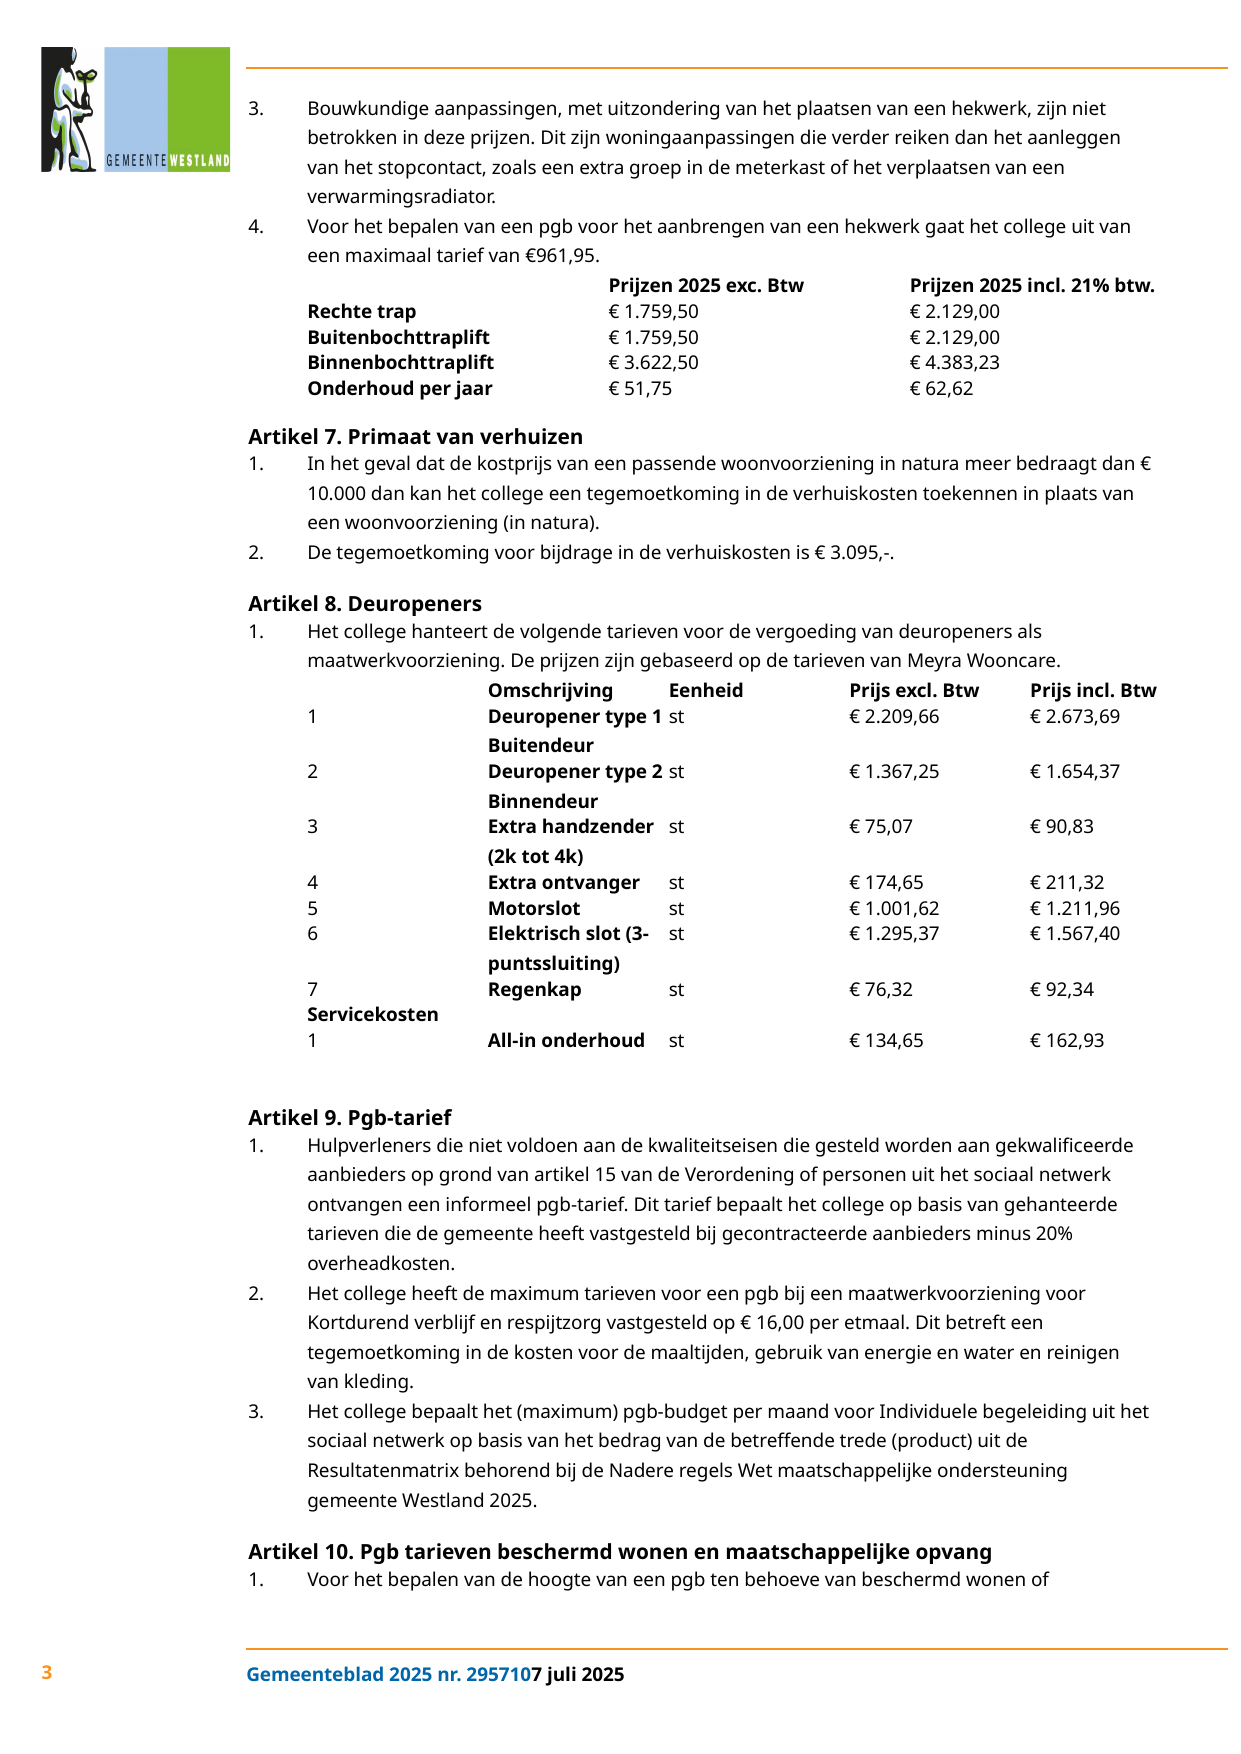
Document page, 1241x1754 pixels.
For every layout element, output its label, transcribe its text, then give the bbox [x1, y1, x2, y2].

table_cell € 4.383,23 [910, 350, 1211, 375]
table_cell st [669, 758, 849, 814]
table_cell € 51,75 [608, 375, 909, 401]
table_cell € 1.001,62 [849, 895, 1030, 920]
table_cell € 134,65 [849, 1027, 1030, 1053]
table_header Prijzen 2025 incl. 21% btw. [910, 273, 1211, 298]
table_cell € 3.622,50 [608, 350, 909, 375]
list Bouwkundige aanpassingen, met uitzondering van het plaatsen van een hekwerk, zijn niet betrokken in deze prijzen. Dit zijn woningaanpassingen die verder reiken dan het aanleggen van het stopcontact, zoals een extra groep in de meterkast of het verplaatsen van een verwarmingsradiator. [248, 95, 1152, 209]
table_cell Elektrisch slot (3-puntssluiting) [488, 920, 668, 976]
table_cell 3 [307, 814, 488, 869]
table_cell Extra ontvanger [488, 869, 668, 895]
table_cell 4 [307, 869, 488, 895]
text Artikel 7. Primaat van verhuizen [248, 422, 1152, 450]
table_cell € 1.759,50 [608, 324, 909, 349]
table_header Prijs incl. Btw [1030, 677, 1211, 703]
table_cell Motorslot [488, 895, 668, 920]
table_cell € 92,34 [1030, 976, 1211, 1001]
list In het geval dat de kostprijs van een passende woonvoorziening in natura meer bedraagt dan € 10.000 dan kan het college een tegemoetkoming in de verhuiskosten toekennen in plaats van een woonvoorziening (in natura). [248, 450, 1152, 535]
table_cell Servicekosten [307, 1001, 668, 1027]
table_cell Binnenbochttraplift [307, 350, 608, 375]
table_cell 1 [307, 703, 488, 758]
table_cell € 1.759,50 [608, 298, 909, 324]
table_cell 6 [307, 920, 488, 976]
table_cell Extra handzender (2k tot 4k) [488, 814, 668, 869]
table_header Omschrijving [488, 677, 668, 703]
table_cell € 90,83 [1030, 814, 1211, 869]
table_cell st [669, 869, 849, 895]
table_cell st [669, 703, 849, 758]
table_cell Buitenbochttraplift [307, 324, 608, 349]
table_cell [849, 1001, 1030, 1027]
table_header [307, 273, 608, 298]
text Artikel 9. Pgb-tarief [248, 1103, 1152, 1132]
table_header Eenheid [669, 677, 849, 703]
table_cell Deuropener type 1 Buitendeur [488, 703, 668, 758]
table_cell € 162,93 [1030, 1027, 1211, 1053]
table_cell € 1.567,40 [1030, 920, 1211, 976]
table_cell Deuropener type 2 Binnendeur [488, 758, 668, 814]
table_cell € 211,32 [1030, 869, 1211, 895]
table_cell st [669, 814, 849, 869]
table_cell [669, 1001, 849, 1027]
table_cell € 2.129,00 [910, 298, 1211, 324]
table_cell Regenkap [488, 976, 668, 1001]
list De tegemoetkoming voor bijdrage in de verhuiskosten is € 3.095,-. [248, 539, 1152, 565]
table_cell € 1.367,25 [849, 758, 1030, 814]
table_cell [1030, 1001, 1211, 1027]
table_cell € 2.129,00 [910, 324, 1211, 349]
table_header Prijs excl. Btw [849, 677, 1030, 703]
table_cell € 1.211,96 [1030, 895, 1211, 920]
text Artikel 10. Pgb tarieven beschermd wonen en maatschappelijke opvang [248, 1537, 1152, 1566]
list Hulpverleners die niet voldoen aan de kwaliteitseisen die gesteld worden aan gekwalificeerde aanbieders op grond van artikel 15 van de Verordening of personen uit het sociaal netwerk ontvangen een informeel pgb-tarief. Dit tarief bepaalt het college op basis van gehanteerde tarieven die de gemeente heeft vastgesteld bij gecontracteerde aanbieders minus 20% overheadkosten. [248, 1132, 1152, 1276]
table_cell Onderhoud per jaar [307, 375, 608, 401]
table_cell All-in onderhoud [488, 1027, 668, 1053]
table_cell 7 [307, 976, 488, 1001]
table_cell 2 [307, 758, 488, 814]
table_cell st [669, 976, 849, 1001]
table_cell 5 [307, 895, 488, 920]
list Voor het bepalen van een pgb voor het aanbrengen van een hekwerk gaat het college uit van een maximaal tarief van €961,95. [248, 213, 1152, 268]
table_cell € 75,07 [849, 814, 1030, 869]
table_cell € 76,32 [849, 976, 1030, 1001]
list Voor het bepalen van de hoogte van een pgb ten behoeve van beschermd wonen of [248, 1566, 1152, 1591]
list Het college heeft de maximum tarieven voor een pgb bij een maatwerkvoorziening voor Kortdurend verblijf en respijtzorg vastgesteld op € 16,00 per etmaal. Dit betreft een tegemoetkoming in de kosten voor de maaltijden, gebruik van energie en water en reinigen van kleding. [248, 1280, 1152, 1394]
table_cell € 1.295,37 [849, 920, 1030, 976]
table_cell € 2.209,66 [849, 703, 1030, 758]
table_cell st [669, 1027, 849, 1053]
table_header Prijzen 2025 exc. Btw [608, 273, 909, 298]
text Artikel 8. Deuropeners [248, 589, 1152, 618]
list Het college bepaalt het (maximum) pgb-budget per maand voor Individuele begeleiding uit het sociaal netwerk op basis van het bedrag van de betreffende trede (product) uit de Resultatenmatrix behorend bij de Nadere regels Wet maatschappelijke ondersteuning gemeente Westland 2025. [248, 1398, 1152, 1513]
table_cell st [669, 895, 849, 920]
table_cell Rechte trap [307, 298, 608, 324]
table_cell € 1.654,37 [1030, 758, 1211, 814]
table_cell € 62,62 [910, 375, 1211, 401]
picture [41, 47, 231, 172]
table_header [307, 677, 488, 703]
table_cell st [669, 920, 849, 976]
table_cell € 174,65 [849, 869, 1030, 895]
table_cell 1 [307, 1027, 488, 1053]
list Het college hanteert de volgende tarieven voor de vergoeding van deuropeners als maatwerkvoorziening. De prijzen zijn gebaseerd op de tarieven van Meyra Wooncare. [248, 618, 1152, 673]
table_cell € 2.673,69 [1030, 703, 1211, 758]
